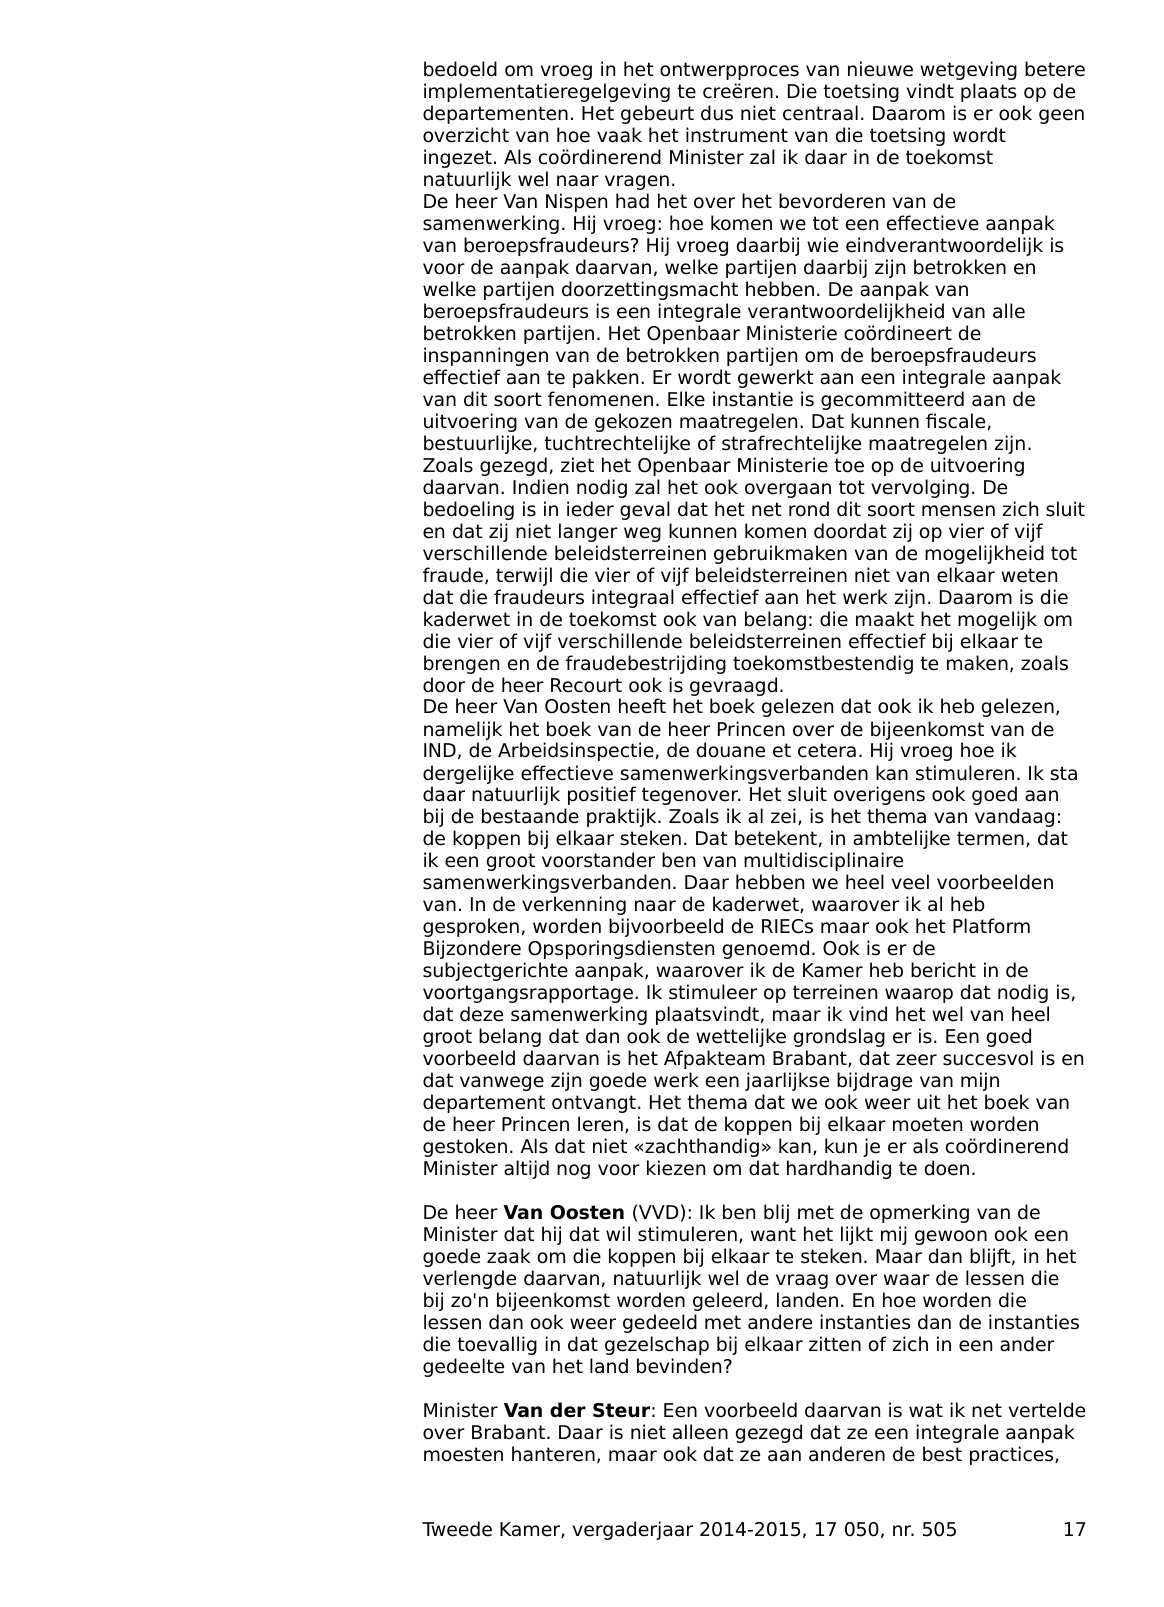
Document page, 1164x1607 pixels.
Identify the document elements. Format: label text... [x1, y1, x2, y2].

text De heer Van Oosten heeft het boek gelezen dat ook ik heb gelezen, namelijk het boek van de heer Princen over de bijeenkomst van de IND, de Arbeidsinspectie, de douane et cetera. Hij vroeg hoe ik dergelijke effectieve samenwerkingsverbanden kan stimuleren. Ik sta daar natuurlijk positief tegenover. Het sluit overigens ook goed aan bij de bestaande praktijk. Zoals ik al zei, is het thema van vandaag: de koppen bij elkaar steken. Dat betekent, in ambtelijke termen, dat ik een groot voorstander ben van multidisciplinaire samenwerkingsverbanden. Daar hebben we heel veel voorbeelden van. In de verkenning naar de kaderwet, waarover ik al heb gesproken, worden bijvoorbeeld de RIECs maar ook het Platform Bijzondere Opsporingsdiensten genoemd. Ook is er de subjectgerichte aanpak, waarover ik de Kamer heb bericht in de voortgangsrapportage. Ik stimuleer op terreinen waarop dat nodig is, dat deze samenwerking plaatsvindt, maar ik vind het wel van heel groot belang dat dan ook de wettelijke grondslag er is. Een goed voorbeeld daarvan is het Afpakteam Brabant, dat zeer succesvol is en dat vanwege zijn goede werk een jaarlijkse bijdrage van mijn departement ontvangt. Het thema dat we ook weer uit het boek van de heer Princen leren, is dat de koppen bij elkaar moeten worden gestoken. Als dat niet «zachthandig» kan, kun je er als coördinerend Minister altijd nog voor kiezen om dat hardhandig te doen. [422, 696, 1087, 1180]
text De heer Van Oosten (VVD): Ik ben blij met de opmerking van de Minister dat hij dat wil stimuleren, want het lijkt mij gewoon ook een goede zaak om die koppen bij elkaar te steken. Maar dan blijft, in het verlengde daarvan, natuurlijk wel de vraag over waar de lessen die bij zo'n bijeenkomst worden geleerd, landen. En hoe worden die lessen dan ook weer gedeeld met andere instanties dan de instanties die toevallig in dat gezelschap bij elkaar zitten of zich in een ander gedeelte van het land bevinden? [422, 1202, 1087, 1378]
text bedoeld om vroeg in het ontwerpproces van nieuwe wetgeving betere implementatieregelgeving te creëren. Die toetsing vindt plaats op de departementen. Het gebeurt dus niet centraal. Daarom is er ook geen overzicht van hoe vaak het instrument van die toetsing wordt ingezet. Als coördinerend Minister zal ik daar in de toekomst natuurlijk wel naar vragen. [422, 59, 1087, 191]
text Minister Van der Steur: Een voorbeeld daarvan is wat ik net vertelde over Brabant. Daar is niet alleen gezegd dat ze een integrale aanpak moesten hanteren, maar ook dat ze aan anderen de best practices, [422, 1400, 1087, 1466]
text De heer Van Nispen had het over het bevorderen van de samenwerking. Hij vroeg: hoe komen we tot een effectieve aanpak van beroepsfraudeurs? Hij vroeg daarbij wie eindverantwoordelijk is voor de aanpak daarvan, welke partijen daarbij zijn betrokken en welke partijen doorzettingsmacht hebben. De aanpak van beroepsfraudeurs is een integrale verantwoordelijkheid van alle betrokken partijen. Het Openbaar Ministerie coördineert de inspanningen van de betrokken partijen om de beroepsfraudeurs effectief aan te pakken. Er wordt gewerkt aan een integrale aanpak van dit soort fenomenen. Elke instantie is gecommitteerd aan de uitvoering van de gekozen maatregelen. Dat kunnen fiscale, bestuurlijke, tuchtrechtelijke of strafrechtelijke maatregelen zijn. Zoals gezegd, ziet het Openbaar Ministerie toe op de uitvoering daarvan. Indien nodig zal het ook overgaan tot vervolging. De bedoeling is in ieder geval dat het net rond dit soort mensen zich sluit en dat zij niet langer weg kunnen komen doordat zij op vier of vijf verschillende beleidsterreinen gebruikmaken van de mogelijkheid tot fraude, terwijl die vier of vijf beleidsterreinen niet van elkaar weten dat die fraudeurs integraal effectief aan het werk zijn. Daarom is die kaderwet in de toekomst ook van belang: die maakt het mogelijk om die vier of vijf verschillende beleidsterreinen effectief bij elkaar te brengen en de fraudebestrijding toekomstbestendig te maken, zoals door de heer Recourt ook is gevraagd. [422, 191, 1087, 696]
